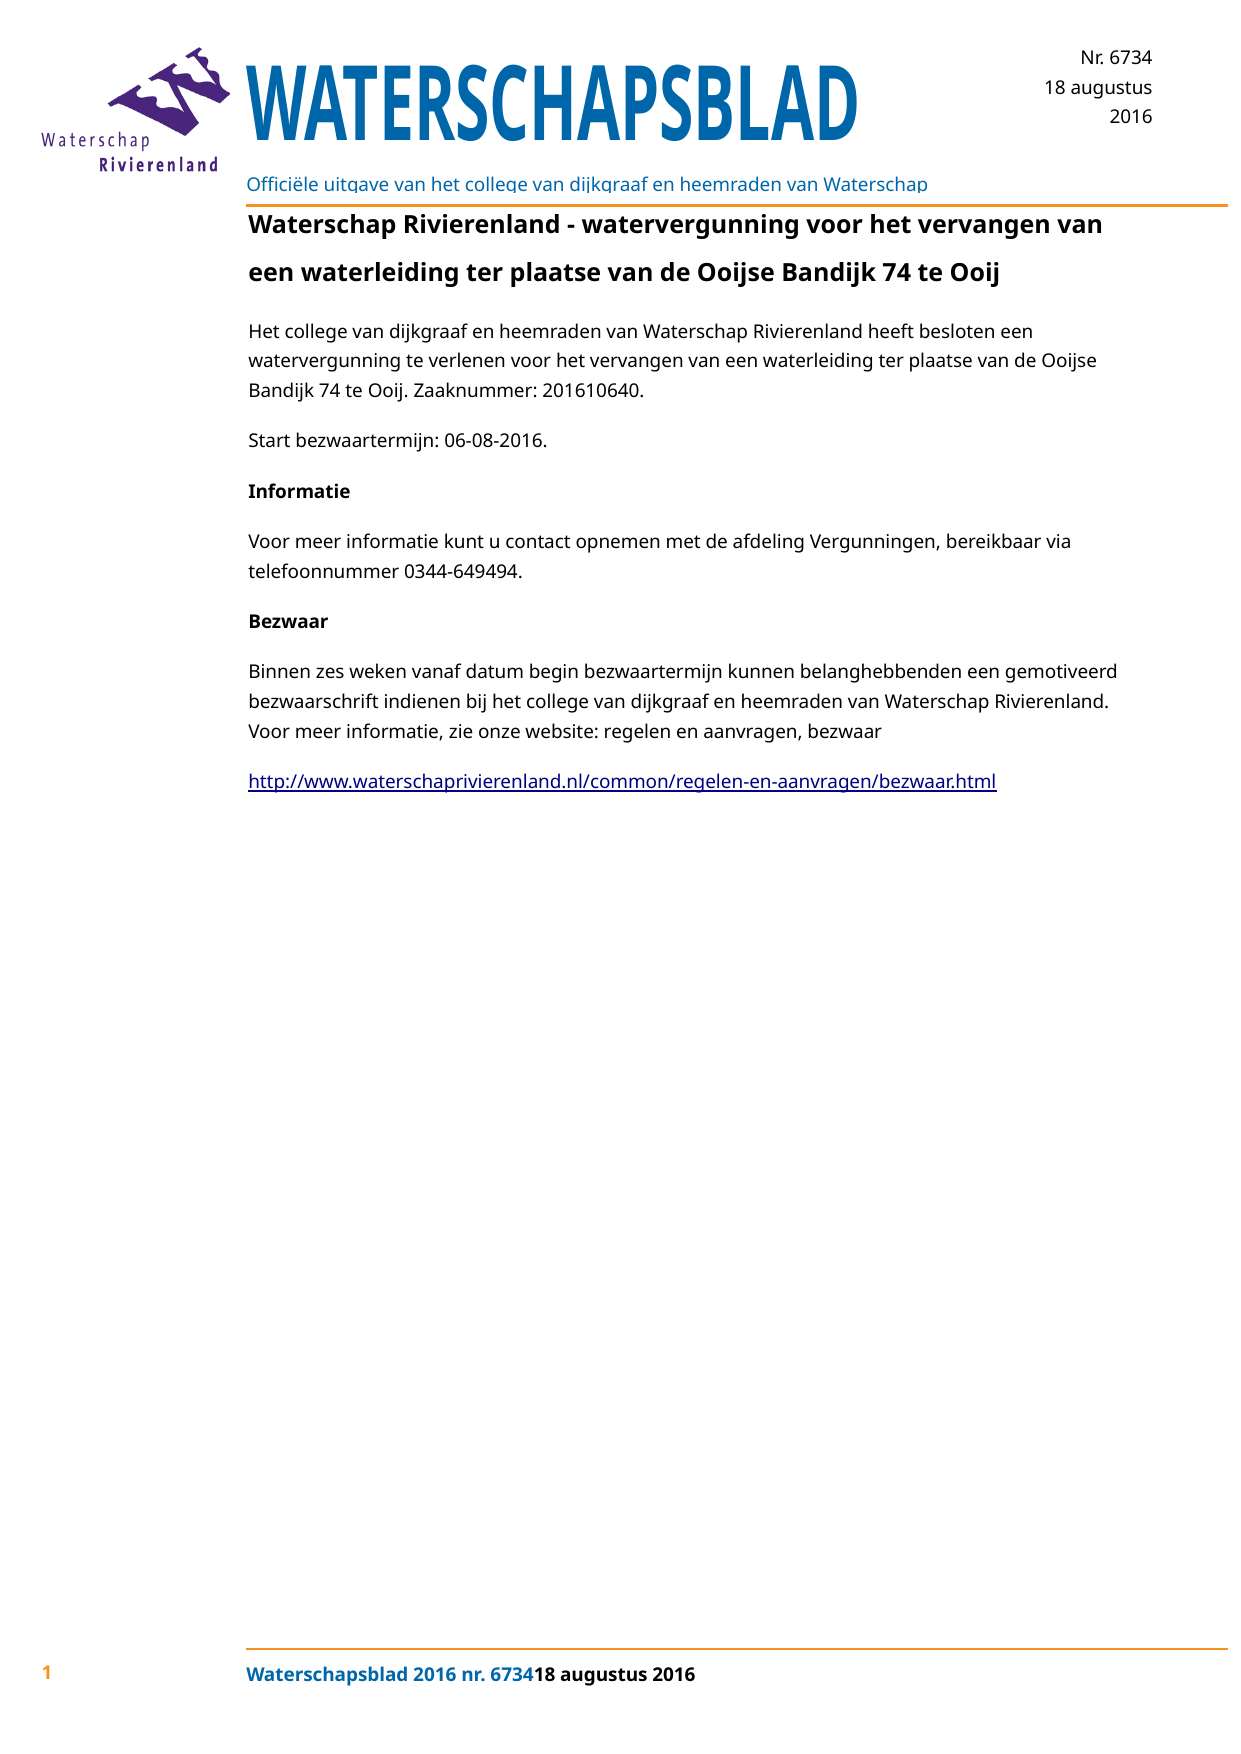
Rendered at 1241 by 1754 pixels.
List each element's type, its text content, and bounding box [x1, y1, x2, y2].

text Voor meer informatie kunt u contact opnemen met de afdeling Vergunningen, bereikbaar via telefoonnummer 0344-649494. [248, 528, 1152, 584]
text Het college van dijkgraaf en heemraden van Waterschap Rivierenland heeft besloten een watervergunning te verlenen voor het vervangen van een waterleiding ter plaatse van de Ooijse Bandijk 74 te Ooij. Zaaknummer: 201610640. [248, 318, 1152, 403]
text http://www.waterschaprivierenland.nl/common/regelen-en-aanvragen/bezwaar.html [248, 768, 1152, 794]
text Informatie [248, 478, 1152, 504]
text Start bezwaartermijn: 06-08-2016. [248, 427, 1152, 453]
text Bezwaar [248, 608, 1152, 634]
picture [41, 47, 231, 172]
text Waterschap Rivierenland - watervergunning voor het vervangen van een waterleiding ter plaatse van de Ooijse Bandijk 74 te Ooij [248, 207, 1152, 288]
text Binnen zes weken vanaf datum begin bezwaartermijn kunnen belanghebbenden een gemotiveerd bezwaarschrift indienen bij het college van dijkgraaf en heemraden van Waterschap Rivierenland. Voor meer informatie, zie onze website: regelen en aanvragen, bezwaar [248, 659, 1152, 744]
